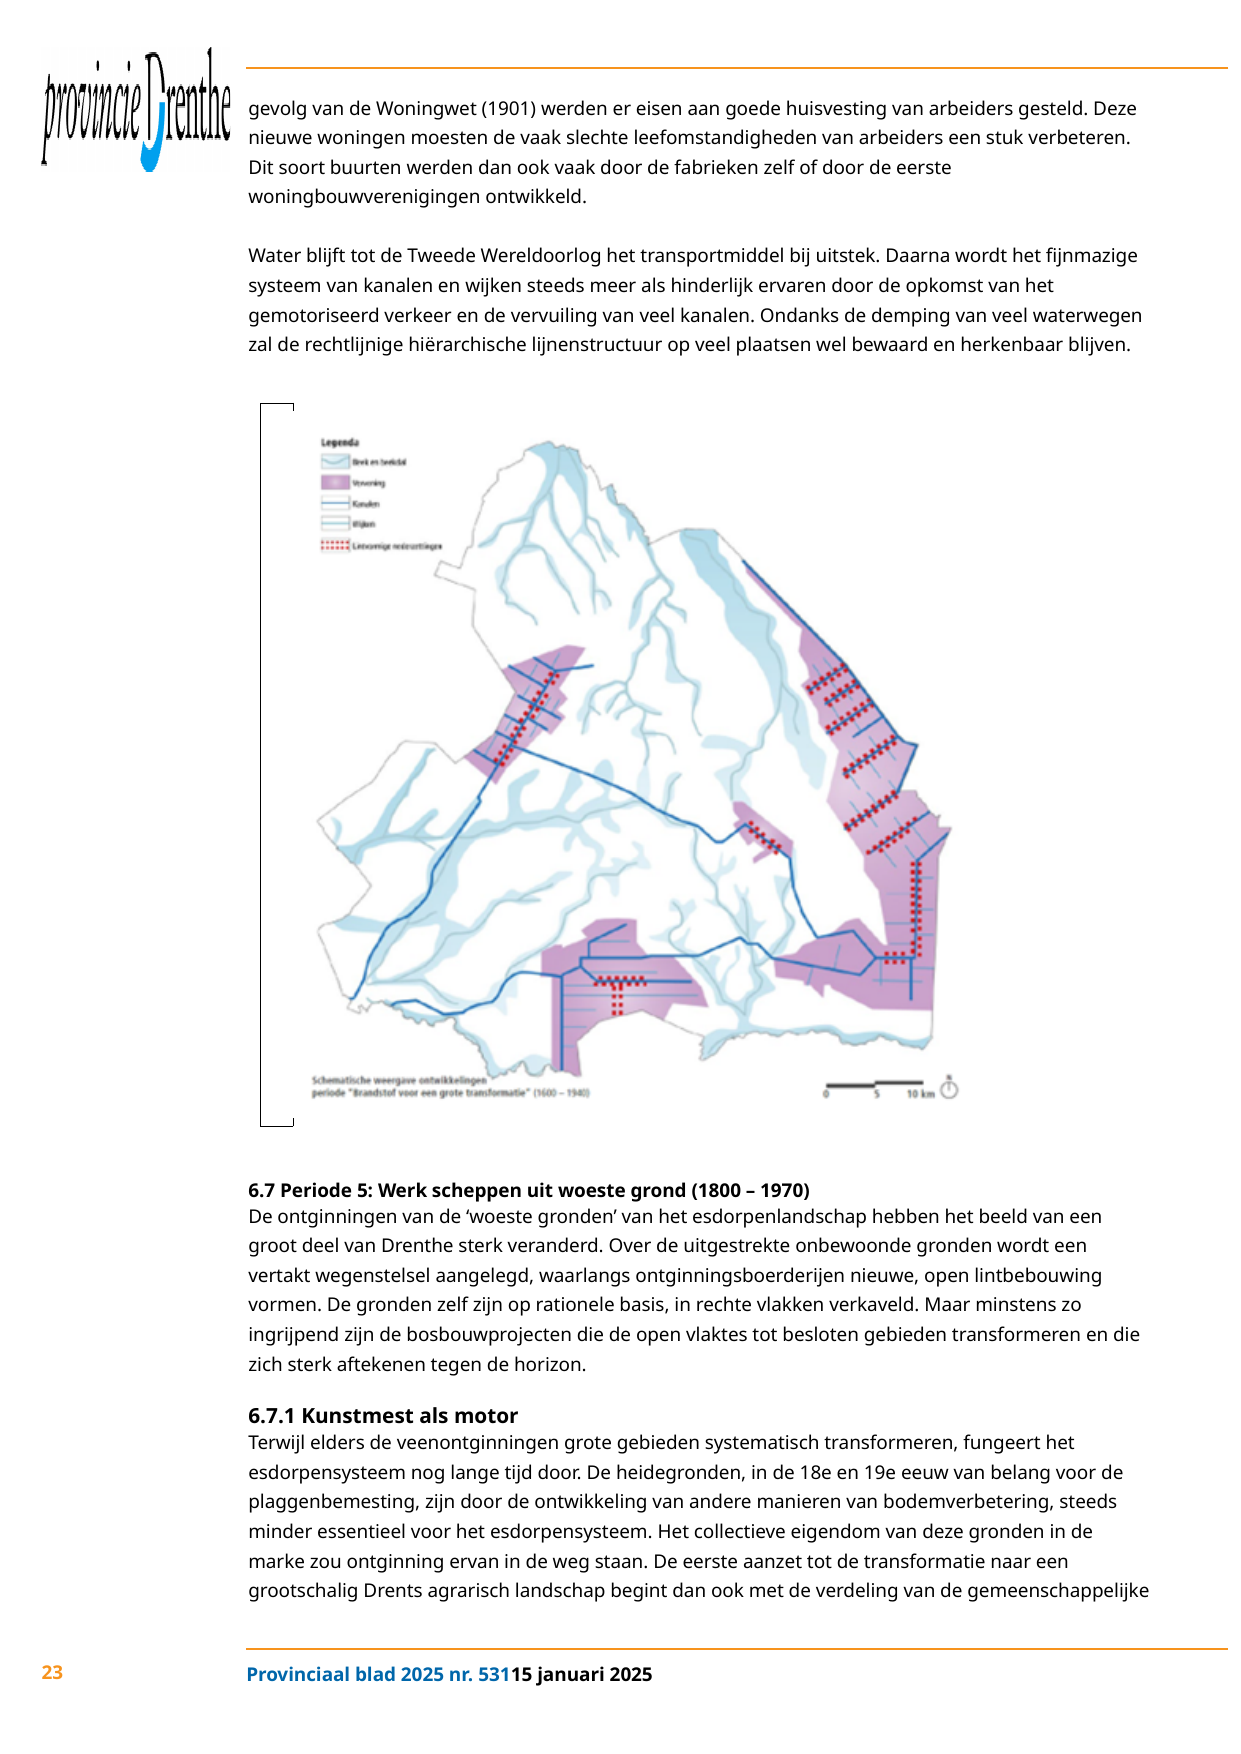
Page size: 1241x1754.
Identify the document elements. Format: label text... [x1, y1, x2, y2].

text Terwijl elders de veenontginningen grote gebieden systematisch transformeren, fungeert het esdorpensysteem nog lange tijd door. De heidegronden, in de 18e en 19e eeuw van belang voor de plaggenbemesting, zijn door de ontwikkeling van andere manieren van bodemverbetering, steeds minder essentieel voor het esdorpensysteem. Het collectieve eigendom van deze gronden in de marke zou ontginning ervan in de weg staan. De eerste aanzet tot de transformatie naar een grootschalig Drents agrarisch landschap begint dan ook met de verdeling van de gemeenschappelijke [248, 1429, 1152, 1603]
text 6.7 Periode 5: Werk scheppen uit woeste grond (1800 – 1970) [248, 1177, 1152, 1203]
text Water blijft tot de Tweede Wereldoorlog het transportmiddel bij uitstek. Daarna wordt het fijnmazige systeem van kanalen en wijken steeds meer als hinderlijk ervaren door de opkomst van het gemotoriseerd verkeer en de vervuiling van veel kanalen. Ondanks de demping van veel waterwegen zal de rechtlijnige hiërarchische lijnenstructuur op veel plaatsen wel bewaard en herkenbaar blijven. [248, 243, 1152, 357]
picture [268, 411, 1036, 1118]
picture [41, 47, 231, 172]
text gevolg van de Woningwet (1901) werden er eisen aan goede huisvesting van arbeiders gesteld. Deze nieuwe woningen moesten de vaak slechte leefomstandigheden van arbeiders een stuk verbeteren. Dit soort buurten werden dan ook vaak door de fabrieken zelf of door de eerste woningbouwverenigingen ontwikkeld. [248, 95, 1152, 209]
text De ontginningen van de ‘woeste gronden’ van het esdorpenlandschap hebben het beeld van een groot deel van Drenthe sterk veranderd. Over de uitgestrekte onbewoonde gronden wordt een vertakt wegenstelsel aangelegd, waarlangs ontginningsboerderijen nieuwe, open lintbebouwing vormen. De gronden zelf zijn op rationele basis, in rechte vlakken verkaveld. Maar minstens zo ingrijpend zijn de bosbouwprojecten die de open vlaktes tot besloten gebieden transformeren en die zich sterk aftekenen tegen de horizon. [248, 1203, 1152, 1376]
text 6.7.1 Kunstmest als motor [248, 1401, 1152, 1429]
